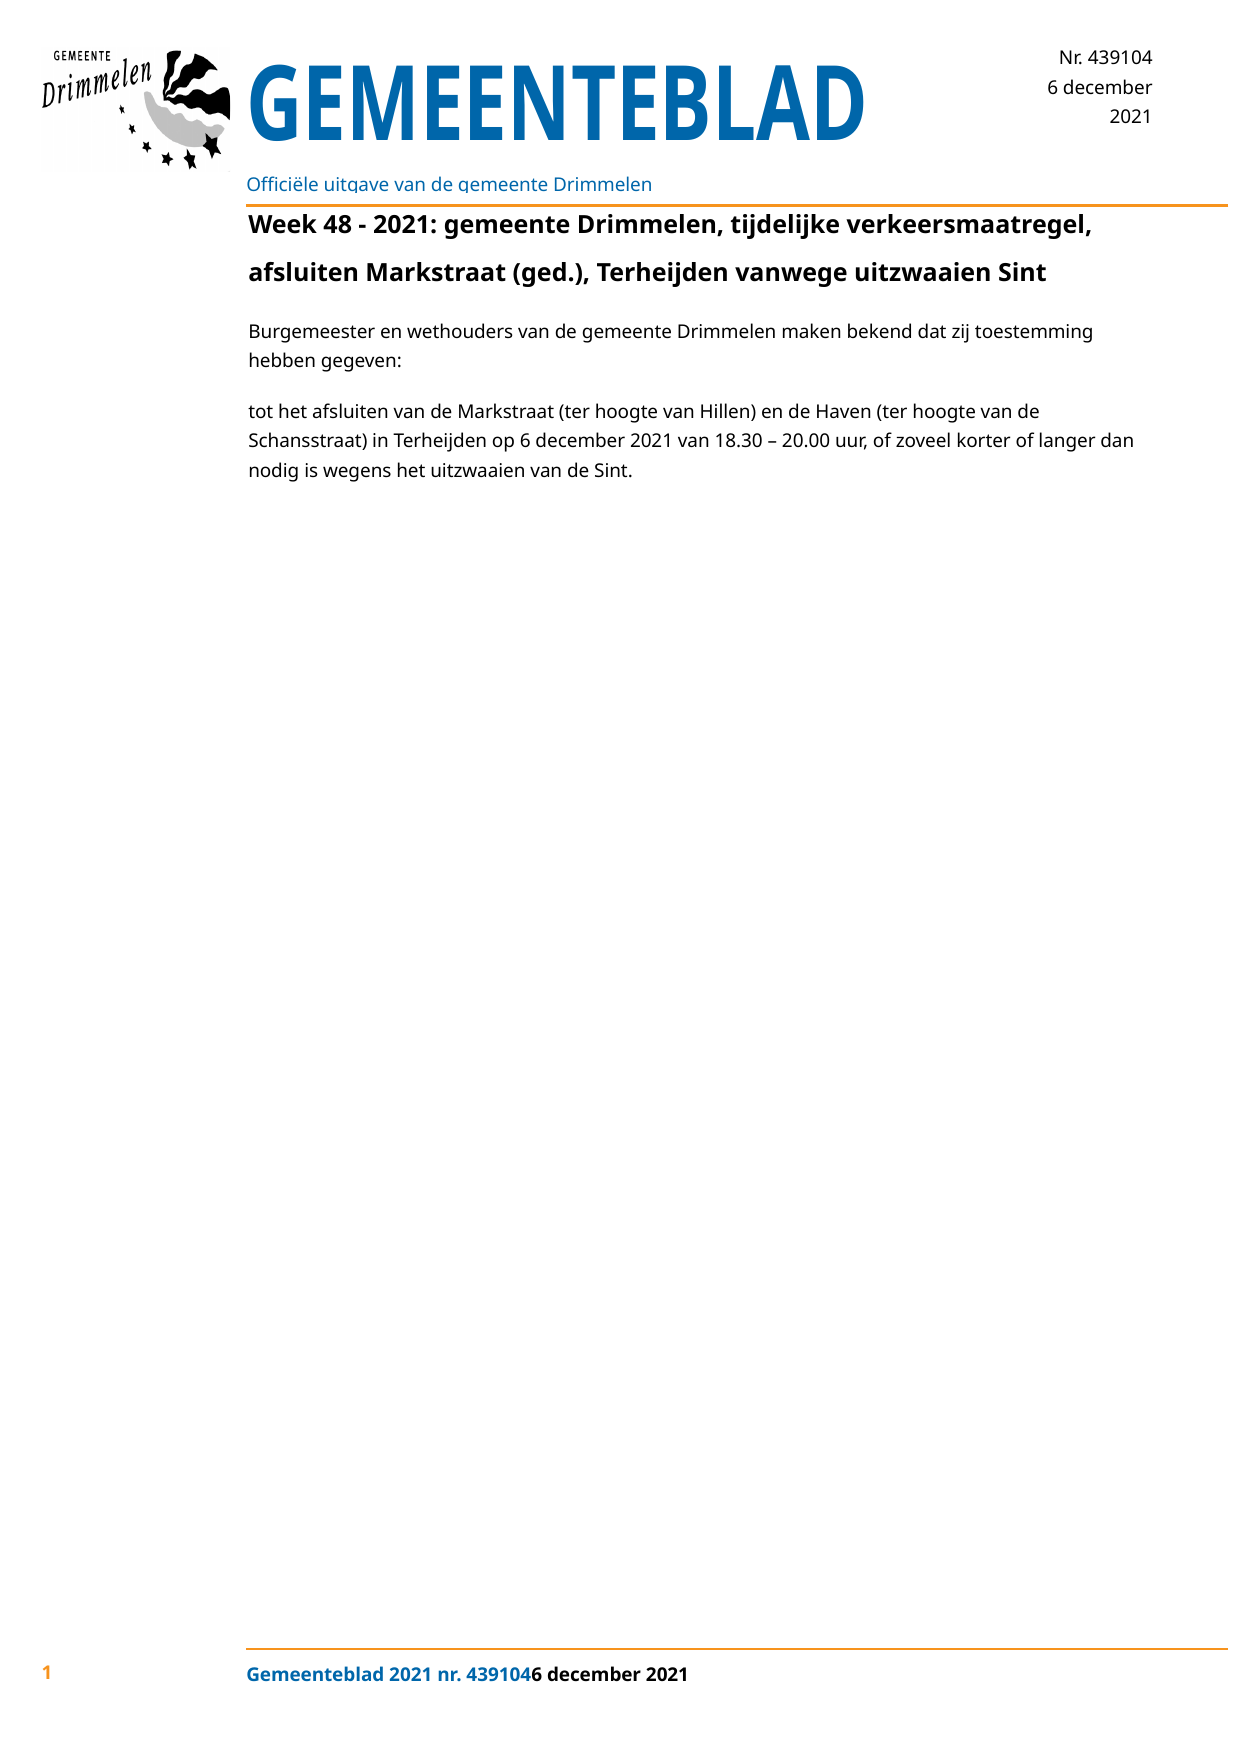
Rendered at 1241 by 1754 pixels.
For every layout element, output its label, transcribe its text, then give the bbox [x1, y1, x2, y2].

picture [41, 47, 231, 172]
text tot het afsluiten van de Markstraat (ter hoogte van Hillen) en de Haven (ter hoogte van de Schansstraat) in Terheijden op 6 december 2021 van 18.30 – 20.00 uur, of zoveel korter of langer dan nodig is wegens het uitzwaaien van de Sint. [248, 398, 1152, 483]
text Week 48 - 2021: gemeente Drimmelen, tijdelijke verkeersmaatregel, afsluiten Markstraat (ged.), Terheijden vanwege uitzwaaien Sint [248, 207, 1152, 288]
text Burgemeester en wethouders van de gemeente Drimmelen maken bekend dat zij toestemming hebben gegeven: [248, 318, 1152, 373]
